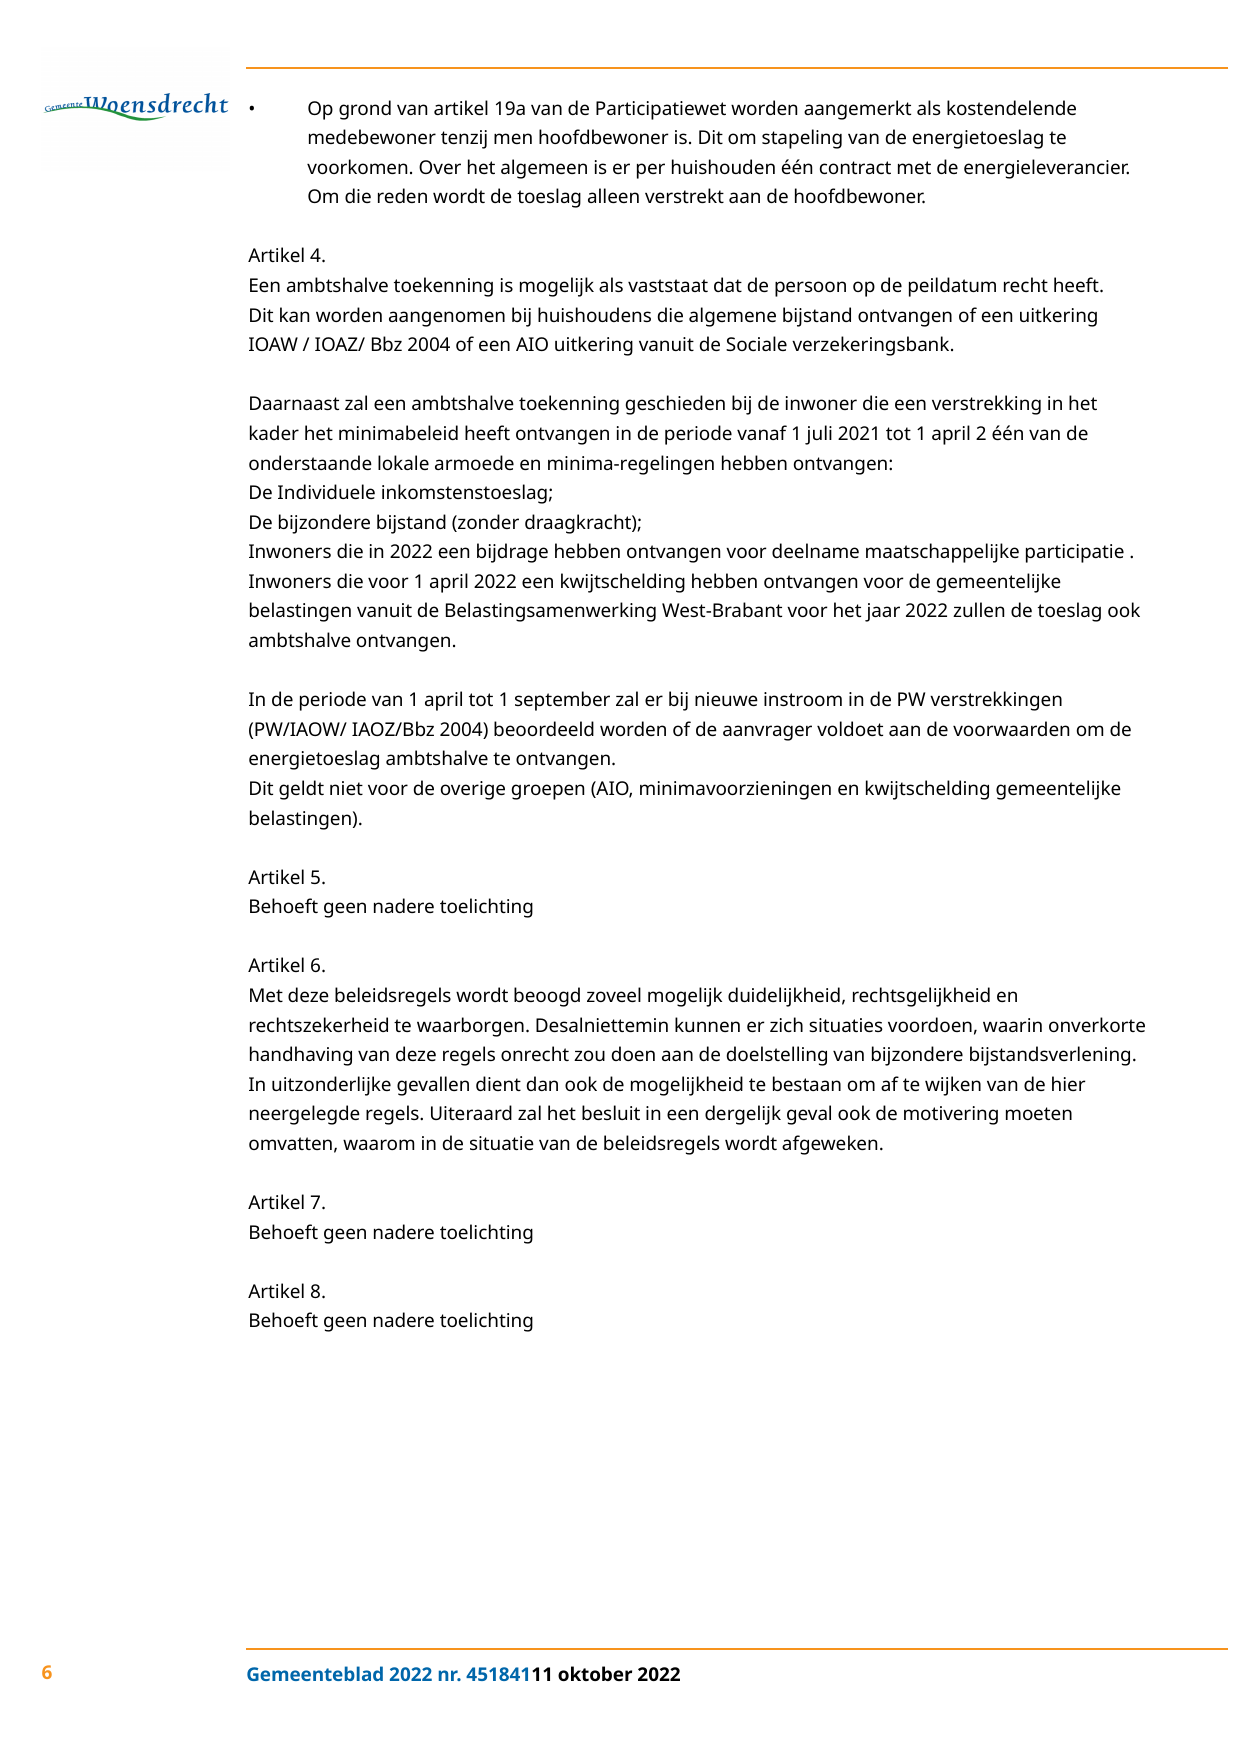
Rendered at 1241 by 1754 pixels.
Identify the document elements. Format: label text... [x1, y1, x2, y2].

text Artikel 6. [248, 953, 1152, 978]
text Dit geldt niet voor de overige groepen (AIO, minimavoorzieningen en kwijtschelding gemeentelijke belastingen). [248, 775, 1152, 831]
text De Individuele inkomstenstoeslag; [248, 479, 1152, 505]
picture [41, 47, 231, 172]
text Behoeft geen nadere toelichting [248, 1308, 1152, 1333]
text Behoeft geen nadere toelichting [248, 1219, 1152, 1245]
text In de periode van 1 april tot 1 september zal er bij nieuwe instroom in de PW verstrekkingen (PW/IAOW/ IAOZ/Bbz 2004) beoordeeld worden of de aanvrager voldoet aan de voorwaarden om de energietoeslag ambtshalve te ontvangen. [248, 686, 1152, 771]
text Daarnaast zal een ambtshalve toekenning geschieden bij de inwoner die een verstrekking in het kader het minimabeleid heeft ontvangen in de periode vanaf 1 juli 2021 tot 1 april 2 één van de onderstaande lokale armoede en minima-regelingen hebben ontvangen: [248, 391, 1152, 476]
list medebewoner tenzij men hoofdbewoner is. Dit om stapeling van de energietoeslag te voorkomen. Over het algemeen is er per huishouden één contract met de energieleverancier. Om die reden wordt de toeslag alleen verstrekt aan de hoofdbewoner. [248, 124, 1152, 209]
text Artikel 4. [248, 243, 1152, 268]
list Op grond van artikel 19a van de Participatiewet worden aangemerkt als kostendelende [248, 95, 1152, 121]
text Inwoners die in 2022 een bijdrage hebben ontvangen voor deelname maatschappelijke participatie . [248, 538, 1152, 564]
text Artikel 5. [248, 864, 1152, 890]
text Artikel 8. [248, 1278, 1152, 1304]
text Dit kan worden aangenomen bij huishoudens die algemene bijstand ontvangen of een uitkering IOAW / IOAZ/ Bbz 2004 of een AIO uitkering vanuit de Sociale verzekeringsbank. [248, 302, 1152, 357]
text Inwoners die voor 1 april 2022 een kwijtschelding hebben ontvangen voor de gemeentelijke belastingen vanuit de Belastingsamenwerking West-Brabant voor het jaar 2022 zullen de toeslag ook ambtshalve ontvangen. [248, 568, 1152, 653]
text Artikel 7. [248, 1189, 1152, 1215]
text Met deze beleidsregels wordt beoogd zoveel mogelijk duidelijkheid, rechtsgelijkheid en rechtszekerheid te waarborgen. Desalniettemin kunnen er zich situaties voordoen, waarin onverkorte handhaving van deze regels onrecht zou doen aan de doelstelling van bijzondere bijstandsverlening. In uitzonderlijke gevallen dient dan ook de mogelijkheid te bestaan om af te wijken van de hier neergelegde regels. Uiteraard zal het besluit in een dergelijk geval ook de motivering moeten omvatten, waarom in de situatie van de beleidsregels wordt afgeweken. [248, 982, 1152, 1156]
text Een ambtshalve toekenning is mogelijk als vaststaat dat de persoon op de peildatum recht heeft. [248, 272, 1152, 298]
text De bijzondere bijstand (zonder draagkracht); [248, 509, 1152, 535]
text Behoeft geen nadere toelichting [248, 893, 1152, 919]
